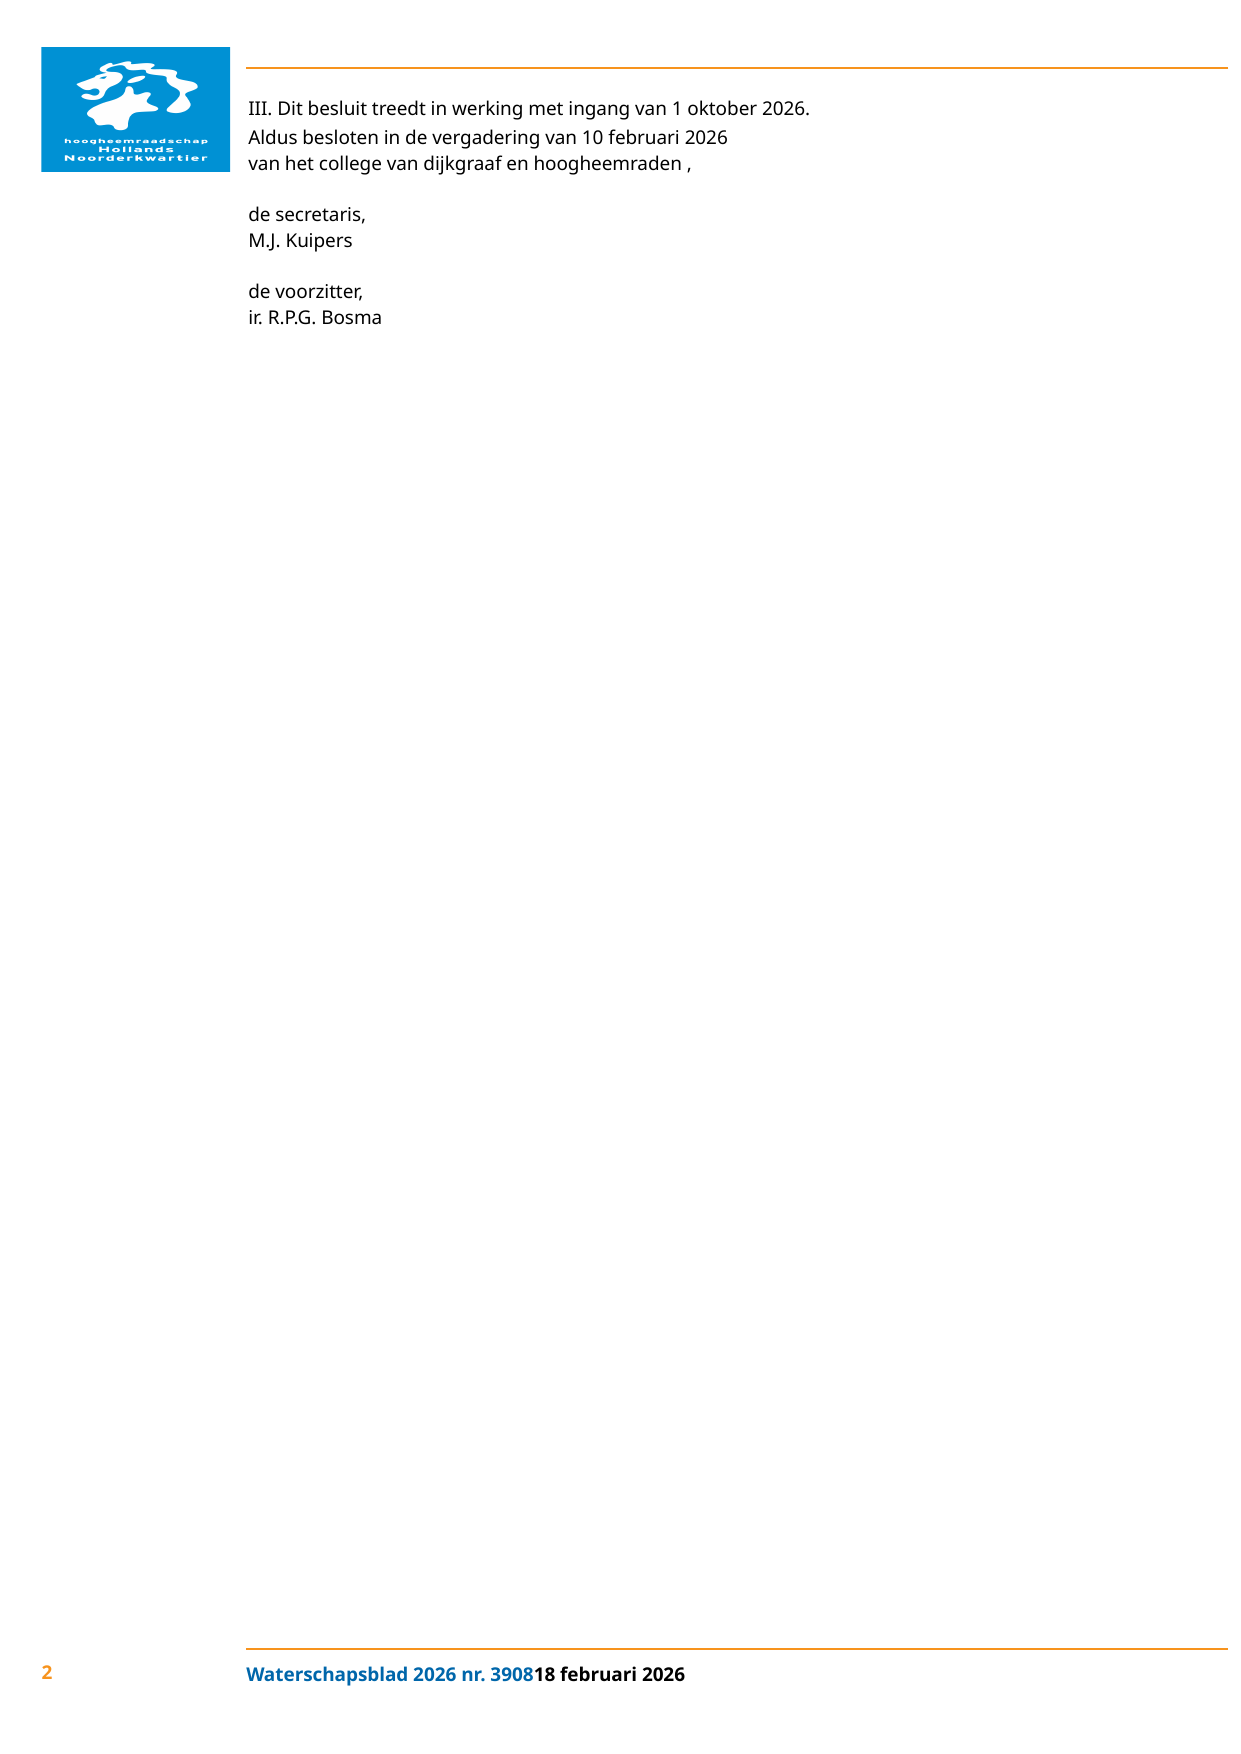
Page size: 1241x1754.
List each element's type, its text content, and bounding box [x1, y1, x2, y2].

text de voorzitter, [248, 279, 1152, 304]
text ir. R.P.G. Bosma [248, 304, 1152, 330]
picture [88, 87, 157, 130]
picture [129, 76, 144, 82]
text de secretaris, [248, 202, 1152, 227]
text III. Dit besluit treedt in werking met ingang van 1 oktober 2026. [248, 95, 1152, 121]
picture [118, 62, 197, 112]
text van het college van dijkgraaf en hoogheemraden , [248, 150, 1152, 176]
text M.J. Kuipers [248, 227, 1152, 253]
text Aldus besloten in de vergadering van 10 februari 2026 [248, 124, 1152, 150]
picture [78, 64, 122, 99]
